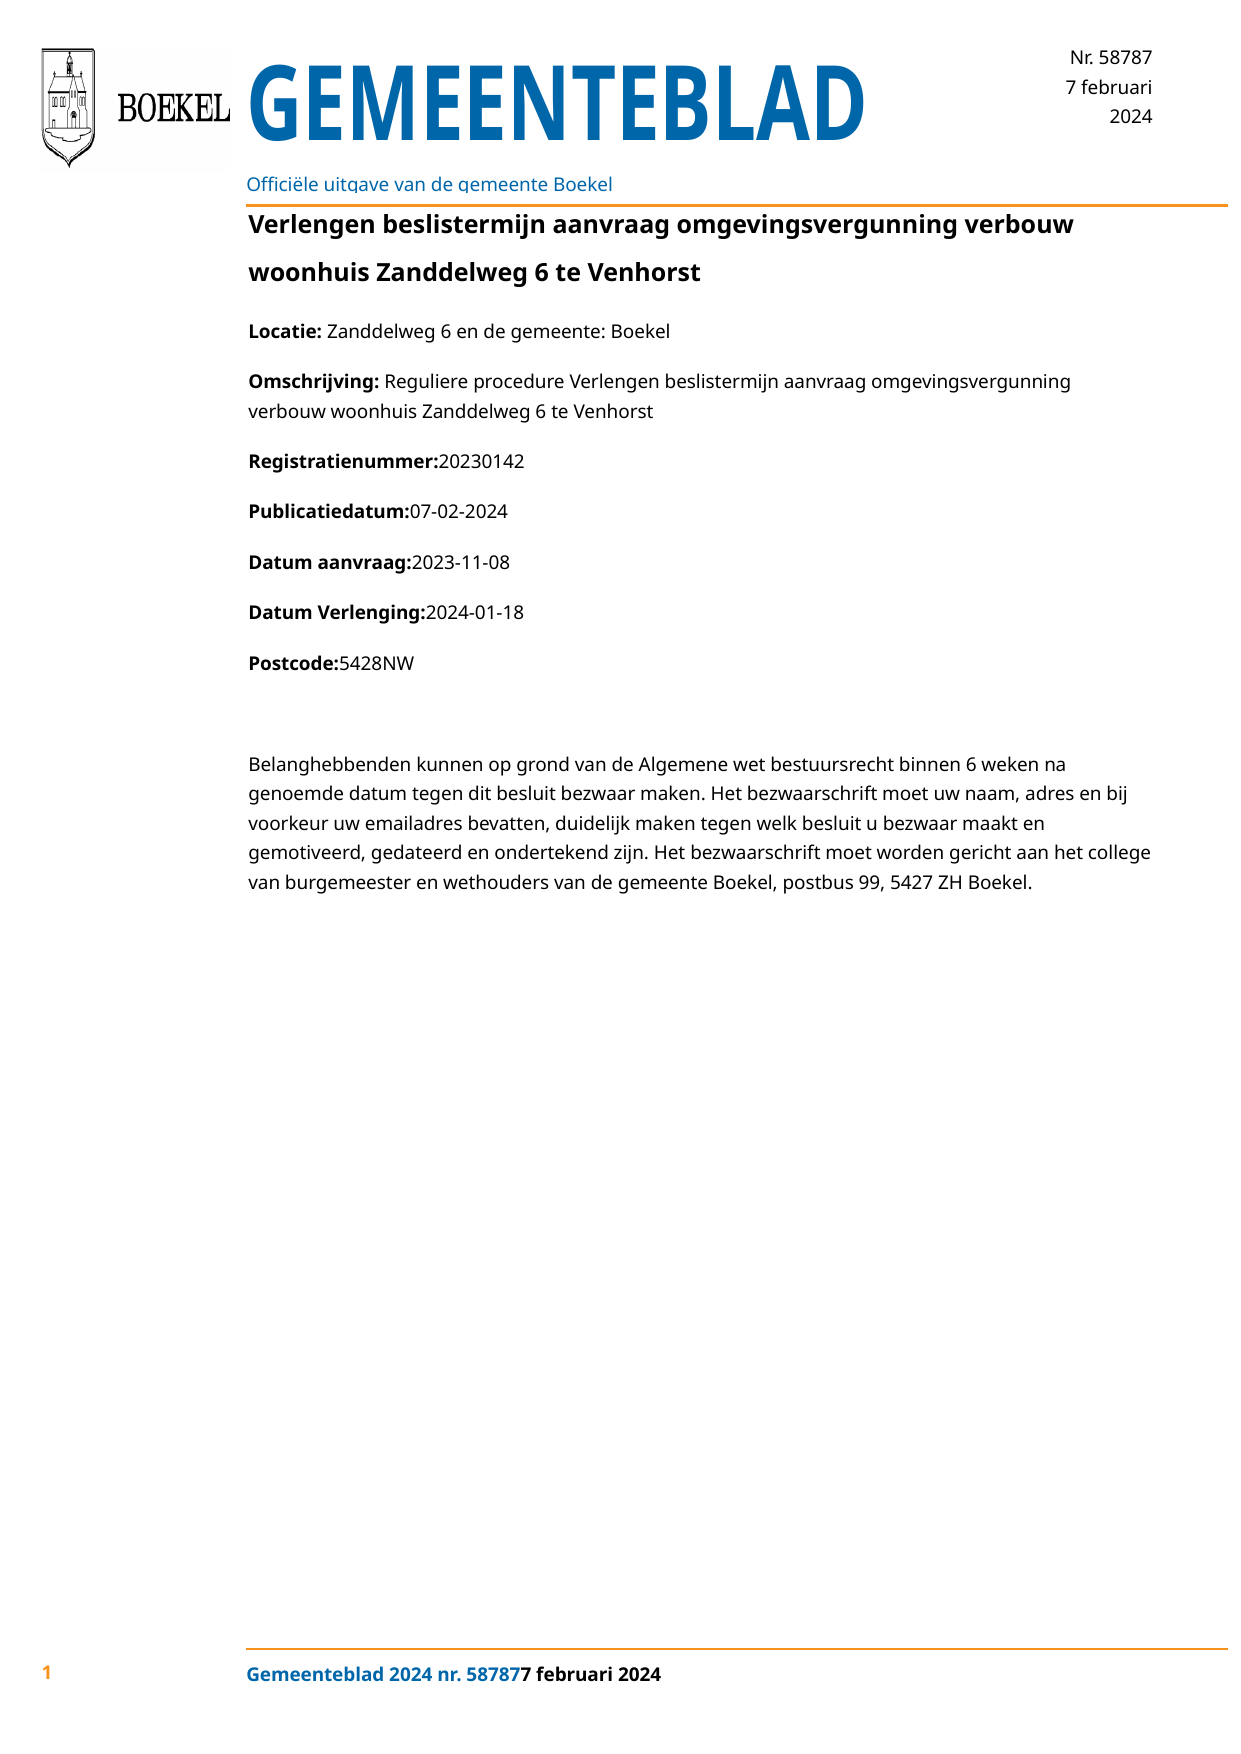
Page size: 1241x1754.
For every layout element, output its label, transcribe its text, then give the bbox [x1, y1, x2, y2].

text Postcode:5428NW [248, 650, 1152, 676]
text Datum aanvraag:2023-11-08 [248, 549, 1152, 575]
text Belanghebbenden kunnen op grond van de Algemene wet bestuursrecht binnen 6 weken na genoemde datum tegen dit besluit bezwaar maken. Het bezwaarschrift moet uw naam, adres en bij voorkeur uw emailadres bevatten, duidelijk maken tegen welk besluit u bezwaar maakt en gemotiveerd, gedateerd en ondertekend zijn. Het bezwaarschrift moet worden gericht aan het college van burgemeester en wethouders van de gemeente Boekel, postbus 99, 5427 ZH Boekel. [248, 751, 1152, 895]
text Publicatiedatum:07-02-2024 [248, 499, 1152, 524]
picture [41, 47, 231, 172]
text Datum Verlenging:2024-01-18 [248, 599, 1152, 625]
text Locatie: Zanddelweg 6 en de gemeente: Boekel [248, 318, 1152, 344]
text Registratienummer:20230142 [248, 448, 1152, 474]
text Omschrijving: Reguliere procedure Verlengen beslistermijn aanvraag omgevingsvergunning verbouw woonhuis Zanddelweg 6 te Venhorst [248, 368, 1152, 424]
text Verlengen beslistermijn aanvraag omgevingsvergunning verbouw woonhuis Zanddelweg 6 te Venhorst [248, 207, 1152, 288]
